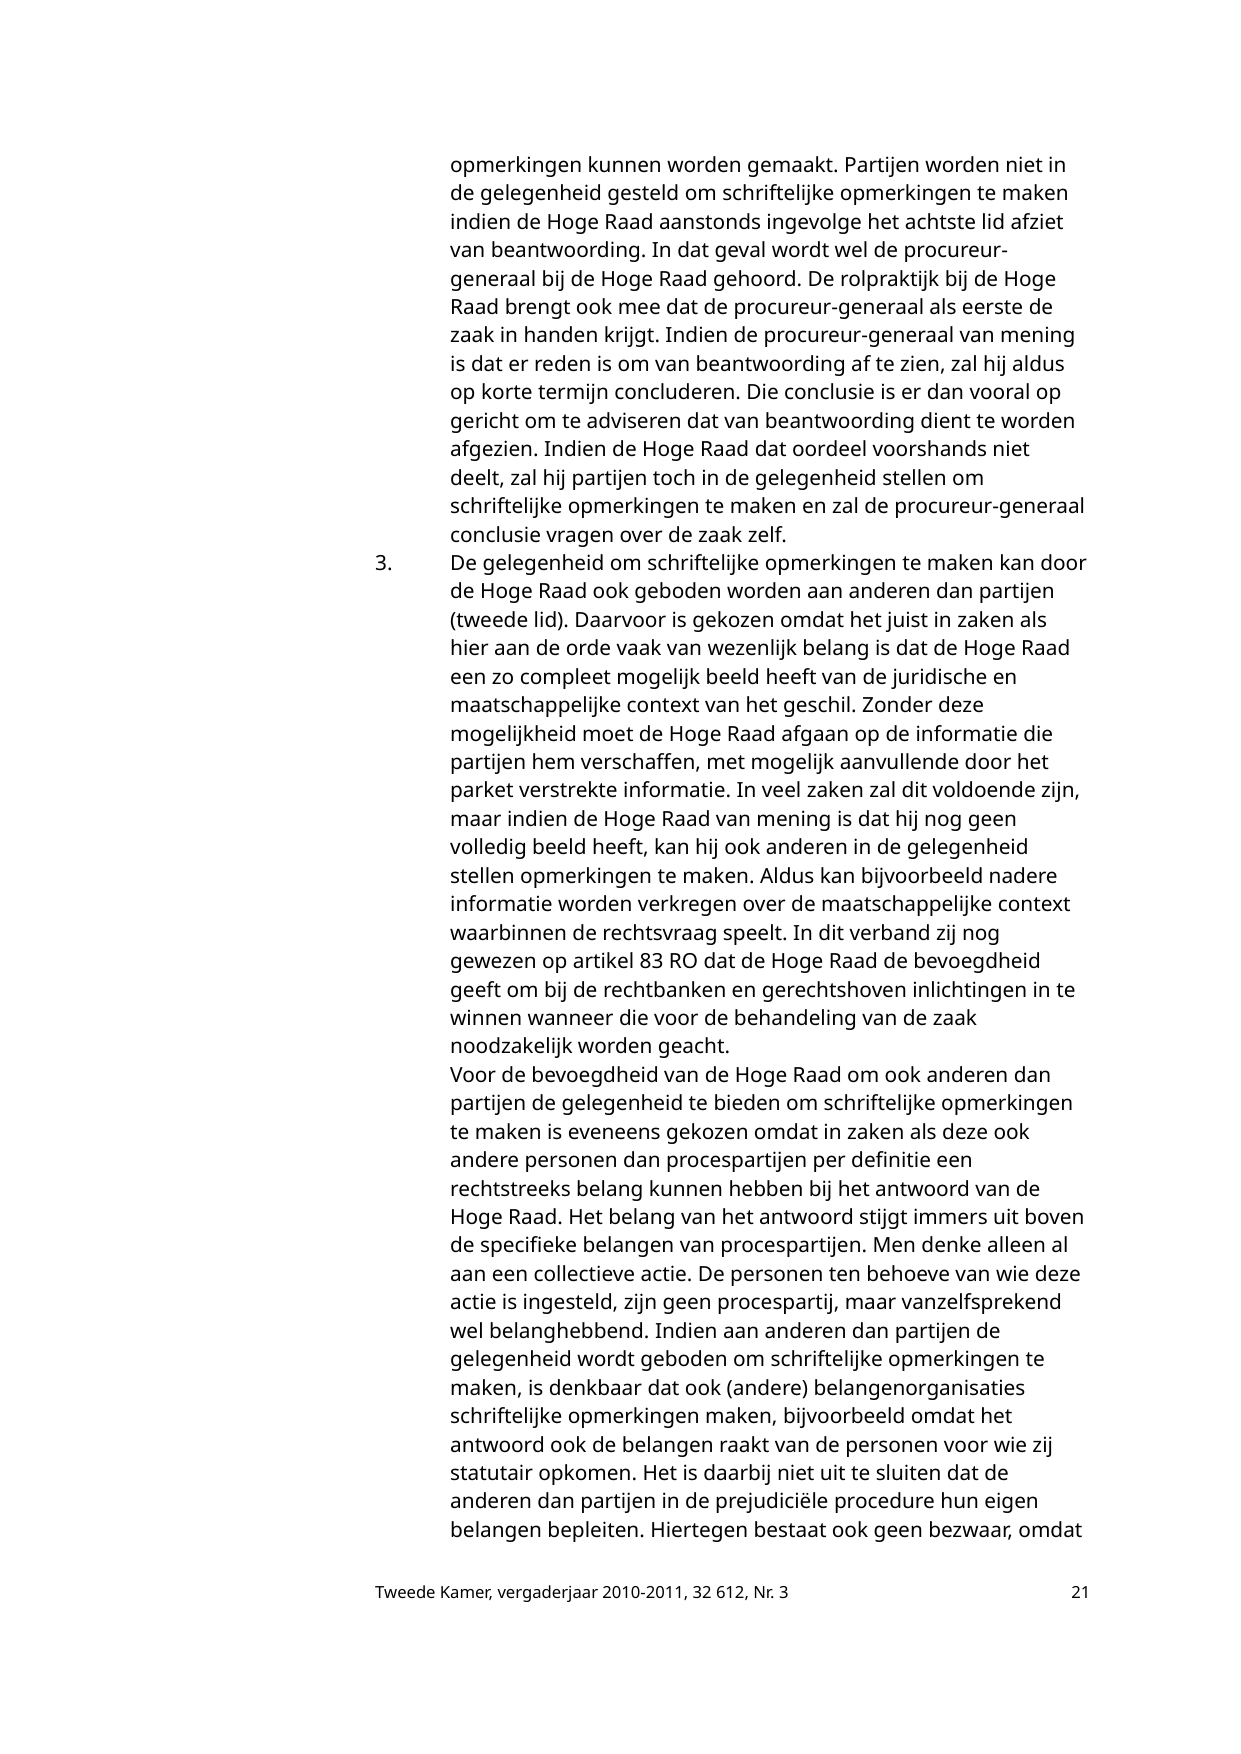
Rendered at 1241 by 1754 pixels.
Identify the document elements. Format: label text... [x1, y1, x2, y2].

list Voor de bevoegdheid van de Hoge Raad om ook anderen dan partijen de gelegenheid te bieden om schriftelijke opmerkingen te maken is eveneens gekozen omdat in zaken als deze ook andere personen dan procespartijen per definitie een rechtstreeks belang kunnen hebben bij het antwoord van de Hoge Raad. Het belang van het antwoord stijgt immers uit boven de specifieke belangen van procespartijen. Men denke alleen al aan een collectieve actie. De personen ten behoeve van wie deze actie is ingesteld, zijn geen procespartij, maar vanzelfsprekend wel belanghebbend. Indien aan anderen dan partijen de gelegenheid wordt geboden om schriftelijke opmerkingen te maken, is denkbaar dat ook (andere) belangenorganisaties schriftelijke opmerkingen maken, bijvoorbeeld omdat het antwoord ook de belangen raakt van de personen voor wie zij statutair opkomen. Het is daarbij niet uit te sluiten dat de anderen dan partijen in de prejudiciële procedure hun eigen belangen bepleiten. Hiertegen bestaat ook geen bezwaar, omdat [375, 1060, 1090, 1543]
list opmerkingen kunnen worden gemaakt. Partijen worden niet in de gelegenheid gesteld om schriftelijke opmerkingen te maken indien de Hoge Raad aanstonds ingevolge het achtste lid afziet van beantwoording. In dat geval wordt wel de procureur-generaal bij de Hoge Raad gehoord. De rolpraktijk bij de Hoge Raad brengt ook mee dat de procureur-generaal als eerste de zaak in handen krijgt. Indien de procureur-generaal van mening is dat er reden is om van beantwoording af te zien, zal hij aldus op korte termijn concluderen. Die conclusie is er dan vooral op gericht om te adviseren dat van beantwoording dient te worden afgezien. Indien de Hoge Raad dat oordeel voorshands niet deelt, zal hij partijen toch in de gelegenheid stellen om schriftelijke opmerkingen te maken en zal de procureur-generaal conclusie vragen over de zaak zelf. [375, 150, 1090, 548]
list De gelegenheid om schriftelijke opmerkingen te maken kan door de Hoge Raad ook geboden worden aan anderen dan partijen (tweede lid). Daarvoor is gekozen omdat het juist in zaken als hier aan de orde vaak van wezenlijk belang is dat de Hoge Raad een zo compleet mogelijk beeld heeft van de juridische en maatschappelijke context van het geschil. Zonder deze mogelijkheid moet de Hoge Raad afgaan op de informatie die partijen hem verschaffen, met mogelijk aanvullende door het parket verstrekte informatie. In veel zaken zal dit voldoende zijn, maar indien de Hoge Raad van mening is dat hij nog geen volledig beeld heeft, kan hij ook anderen in de gelegenheid stellen opmerkingen te maken. Aldus kan bijvoorbeeld nadere informatie worden verkregen over de maatschappelijke context waarbinnen de rechtsvraag speelt. In dit verband zij nog gewezen op artikel 83 RO dat de Hoge Raad de bevoegdheid geeft om bij de rechtbanken en gerechtshoven inlichtingen in te winnen wanneer die voor de behandeling van de zaak noodzakelijk worden geacht. [375, 548, 1090, 1060]
